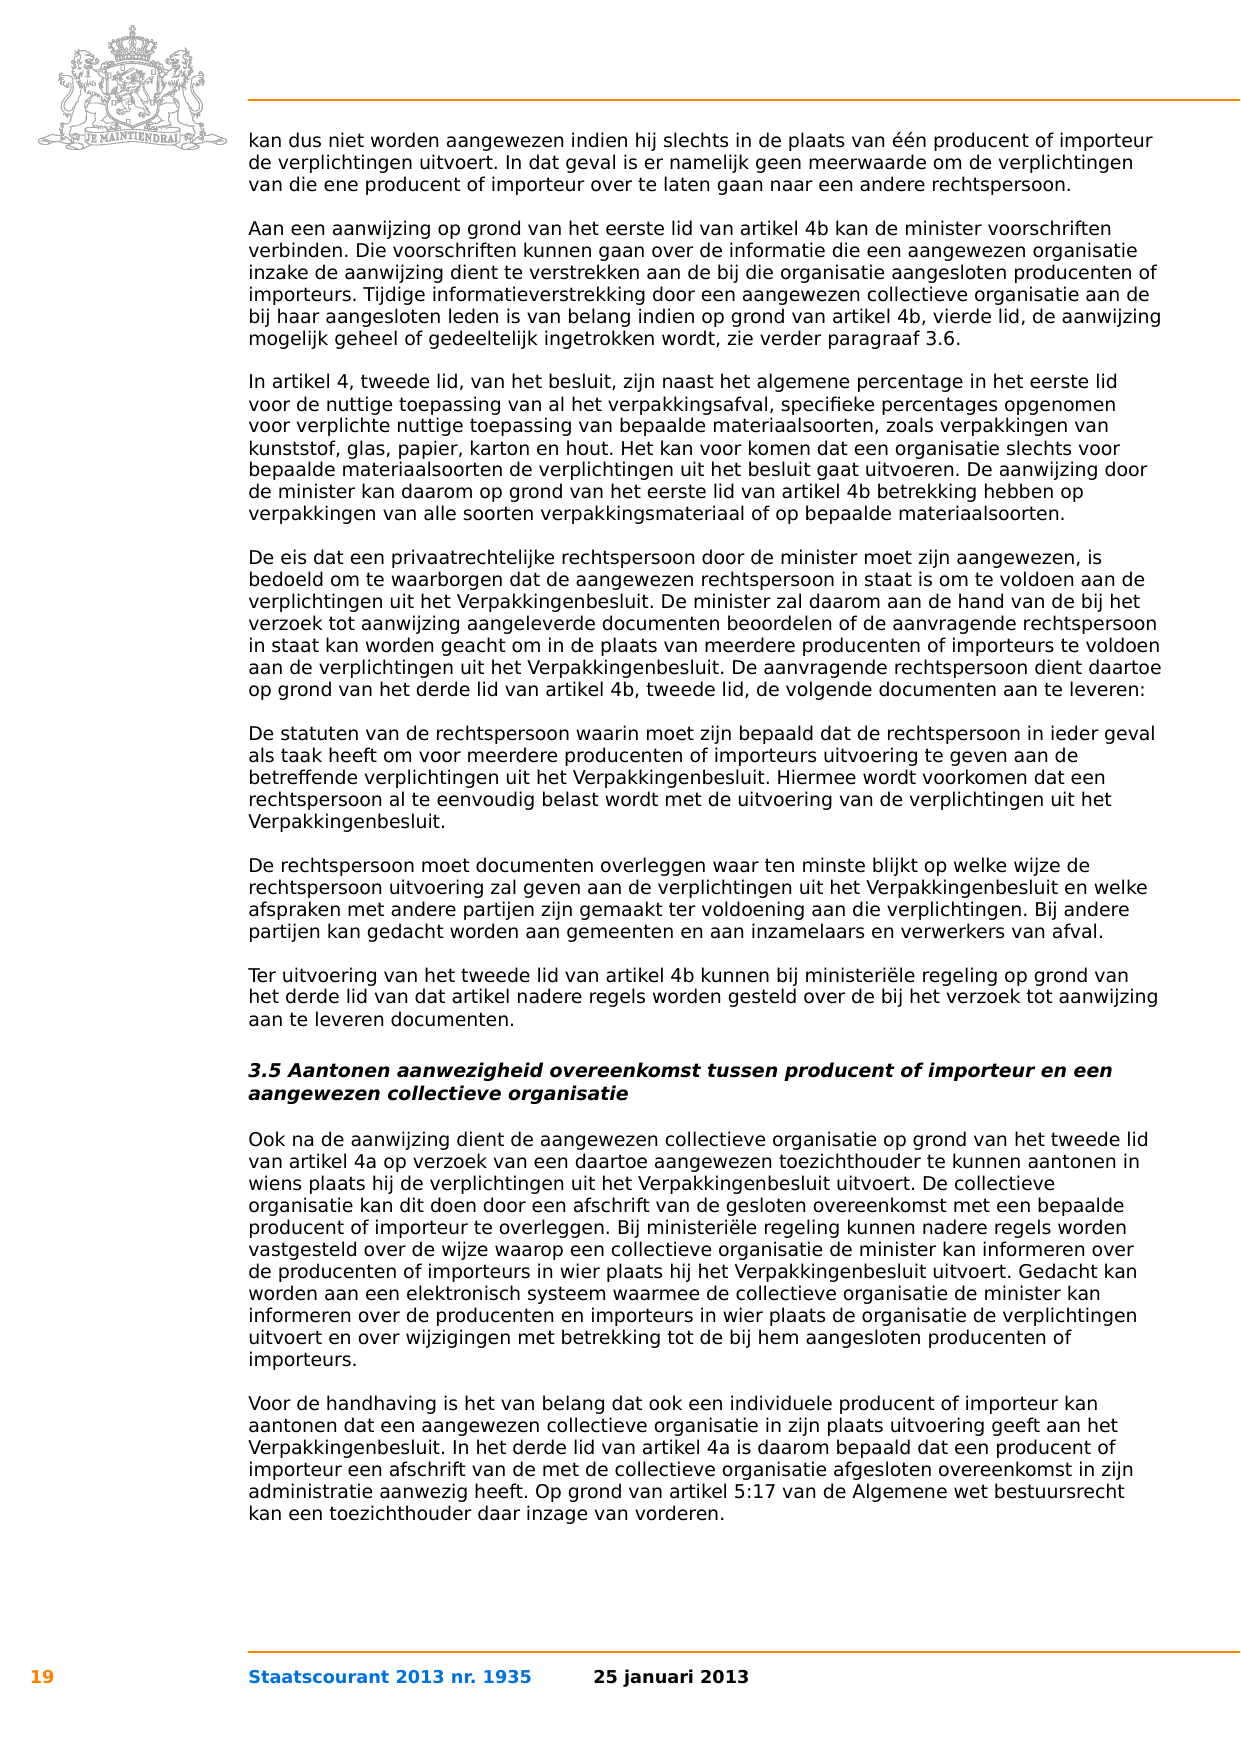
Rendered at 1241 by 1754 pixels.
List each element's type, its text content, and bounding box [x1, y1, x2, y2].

picture [38, 25, 227, 150]
text Voor de handhaving is het van belang dat ook een individuele producent of importeur kan aantonen dat een aangewezen collectieve organisatie in zijn plaats uitvoering geeft aan het Verpakkingenbesluit. In het derde lid van artikel 4a is daarom bepaald dat een producent of importeur een afschrift van de met de collectieve organisatie afgesloten overeenkomst in zijn administratie aanwezig heeft. Op grond van artikel 5:17 van de Algemene wet bestuursrecht kan een toezichthouder daar inzage van vorderen. [248, 1393, 1163, 1525]
text Ter uitvoering van het tweede lid van artikel 4b kunnen bij ministeriële regeling op grond van het derde lid van dat artikel nadere regels worden gesteld over de bij het verzoek tot aanwijzing aan te leveren documenten. [248, 964, 1163, 1030]
text kan dus niet worden aangewezen indien hij slechts in de plaats van één producent of importeur de verplichtingen uitvoert. In dat geval is er namelijk geen meerwaarde om de verplichtingen van die ene producent of importeur over te laten gaan naar een andere rechtspersoon. [248, 130, 1163, 196]
text Aan een aanwijzing op grond van het eerste lid van artikel 4b kan de minister voorschriften verbinden. Die voorschriften kunnen gaan over de informatie die een aangewezen organisatie inzake de aanwijzing dient te verstrekken aan de bij die organisatie aangesloten producenten of importeurs. Tijdige informatieverstrekking door een aangewezen collectieve organisatie aan de bij haar aangesloten leden is van belang indien op grond van artikel 4b, vierde lid, de aanwijzing mogelijk geheel of gedeeltelijk ingetrokken wordt, zie verder paragraaf 3.6. [248, 218, 1163, 349]
subtitle 3.5 Aantonen aanwezigheid overeenkomst tussen producent of importeur en een aangewezen collectieve organisatie [248, 1060, 1163, 1104]
text De rechtspersoon moet documenten overleggen waar ten minste blijkt op welke wijze de rechtspersoon uitvoering zal geven aan de verplichtingen uit het Verpakkingenbesluit en welke afspraken met andere partijen zijn gemaakt ter voldoening aan die verplichtingen. Bij andere partijen kan gedacht worden aan gemeenten en aan inzamelaars en verwerkers van afval. [248, 855, 1163, 943]
text De statuten van de rechtspersoon waarin moet zijn bepaald dat de rechtspersoon in ieder geval als taak heeft om voor meerdere producenten of importeurs uitvoering te geven aan de betreffende verplichtingen uit het Verpakkingenbesluit. Hiermee wordt voorkomen dat een rechtspersoon al te eenvoudig belast wordt met de uitvoering van de verplichtingen uit het Verpakkingenbesluit. [248, 723, 1163, 833]
text In artikel 4, tweede lid, van het besluit, zijn naast het algemene percentage in het eerste lid voor de nuttige toepassing van al het verpakkingsafval, specifieke percentages opgenomen voor verplichte nuttige toepassing van bepaalde materiaalsoorten, zoals verpakkingen van kunststof, glas, papier, karton en hout. Het kan voor komen dat een organisatie slechts voor bepaalde materiaalsoorten de verplichtingen uit het besluit gaat uitvoeren. De aanwijzing door de minister kan daarom op grond van het eerste lid van artikel 4b betrekking hebben op verpakkingen van alle soorten verpakkingsmateriaal of op bepaalde materiaalsoorten. [248, 371, 1163, 525]
text Ook na de aanwijzing dient de aangewezen collectieve organisatie op grond van het tweede lid van artikel 4a op verzoek van een daartoe aangewezen toezichthouder te kunnen aantonen in wiens plaats hij de verplichtingen uit het Verpakkingenbesluit uitvoert. De collectieve organisatie kan dit doen door een afschrift van de gesloten overeenkomst met een bepaalde producent of importeur te overleggen. Bij ministeriële regeling kunnen nadere regels worden vastgesteld over de wijze waarop een collectieve organisatie de minister kan informeren over de producenten of importeurs in wier plaats hij het Verpakkingenbesluit uitvoert. Gedacht kan worden aan een elektronisch systeem waarmee de collectieve organisatie de minister kan informeren over de producenten en importeurs in wier plaats de organisatie de verplichtingen uitvoert en over wijzigingen met betrekking tot de bij hem aangesloten producenten of importeurs. [248, 1129, 1163, 1371]
text De eis dat een privaatrechtelijke rechtspersoon door de minister moet zijn aangewezen, is bedoeld om te waarborgen dat de aangewezen rechtspersoon in staat is om te voldoen aan de verplichtingen uit het Verpakkingenbesluit. De minister zal daarom aan de hand van de bij het verzoek tot aanwijzing aangeleverde documenten beoordelen of de aanvragende rechtspersoon in staat kan worden geacht om in de plaats van meerdere producenten of importeurs te voldoen aan de verplichtingen uit het Verpakkingenbesluit. De aanvragende rechtspersoon dient daartoe op grond van het derde lid van artikel 4b, tweede lid, de volgende documenten aan te leveren: [248, 547, 1163, 701]
